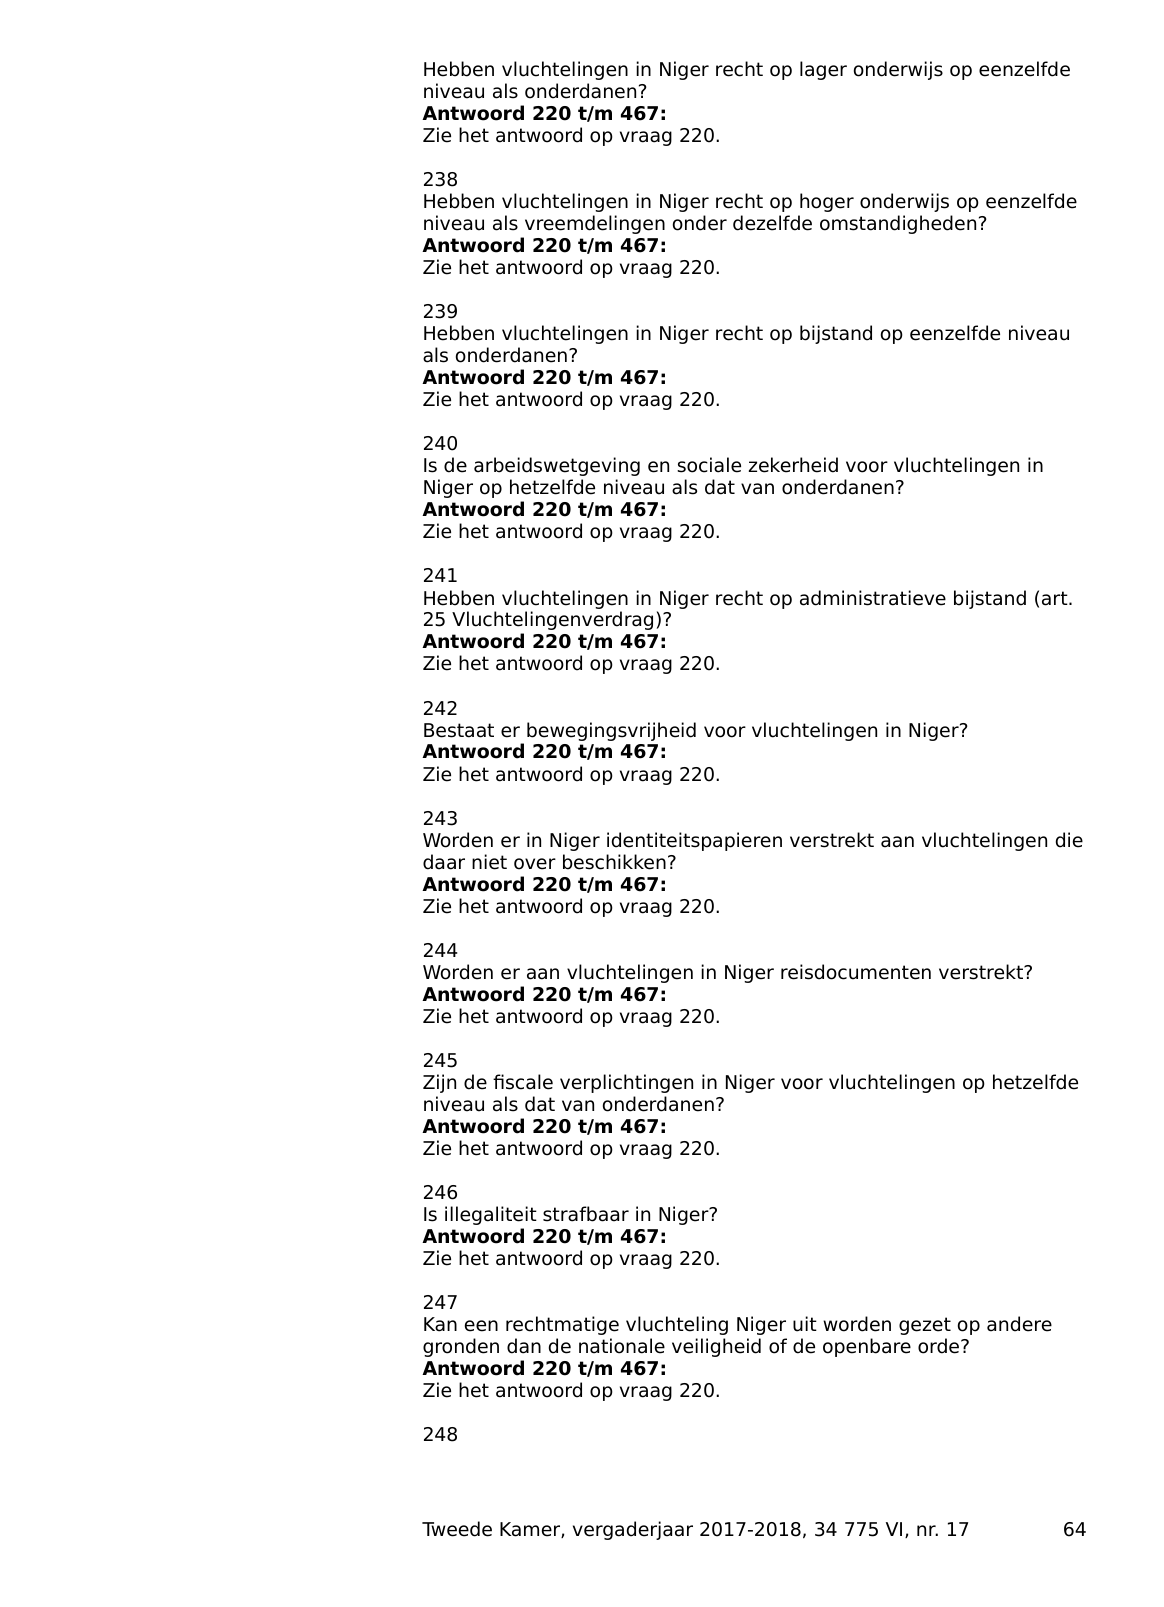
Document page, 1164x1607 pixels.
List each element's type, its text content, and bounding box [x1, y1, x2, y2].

text Zie het antwoord op vraag 220. [422, 653, 1087, 675]
text Zie het antwoord op vraag 220. [422, 125, 1087, 147]
text Zie het antwoord op vraag 220. [422, 1248, 1087, 1270]
text Zie het antwoord op vraag 220. [422, 1380, 1087, 1402]
text Zie het antwoord op vraag 220. [422, 1138, 1087, 1160]
text Kan een rechtmatige vluchteling Niger uit worden gezet op andere gronden dan de nationale veiligheid of de openbare orde? [422, 1314, 1087, 1358]
text Hebben vluchtelingen in Niger recht op bijstand op eenzelfde niveau als onderdanen? [422, 323, 1087, 367]
text Zie het antwoord op vraag 220. [422, 521, 1087, 543]
text Worden er in Niger identiteitspapieren verstrekt aan vluchtelingen die daar niet over beschikken? [422, 829, 1087, 873]
text Zie het antwoord op vraag 220. [422, 257, 1087, 279]
text Antwoord 220 t/m 467: [422, 1358, 1087, 1380]
text Zie het antwoord op vraag 220. [422, 1006, 1087, 1028]
text 239 [422, 301, 1087, 323]
text 241 [422, 565, 1087, 587]
text 243 [422, 808, 1087, 829]
text Worden er aan vluchtelingen in Niger reisdocumenten verstrekt? [422, 962, 1087, 984]
text Antwoord 220 t/m 467: [422, 741, 1087, 763]
text Is de arbeidswetgeving en sociale zekerheid voor vluchtelingen in Niger op hetzelfde niveau als dat van onderdanen? [422, 455, 1087, 499]
text 245 [422, 1050, 1087, 1072]
text Antwoord 220 t/m 467: [422, 367, 1087, 389]
text Zie het antwoord op vraag 220. [422, 389, 1087, 411]
text Zie het antwoord op vraag 220. [422, 763, 1087, 785]
text Bestaat er bewegingsvrijheid voor vluchtelingen in Niger? [422, 719, 1087, 741]
text Is illegaliteit strafbaar in Niger? [422, 1204, 1087, 1226]
text Antwoord 220 t/m 467: [422, 499, 1087, 521]
text Antwoord 220 t/m 467: [422, 984, 1087, 1006]
text Antwoord 220 t/m 467: [422, 235, 1087, 257]
text Antwoord 220 t/m 467: [422, 1226, 1087, 1248]
text Hebben vluchtelingen in Niger recht op lager onderwijs op eenzelfde niveau als onderdanen? [422, 59, 1087, 103]
text Antwoord 220 t/m 467: [422, 631, 1087, 653]
text Hebben vluchtelingen in Niger recht op hoger onderwijs op eenzelfde niveau als vreemdelingen onder dezelfde omstandigheden? [422, 191, 1087, 235]
text Antwoord 220 t/m 467: [422, 1116, 1087, 1138]
text 246 [422, 1182, 1087, 1204]
text Zijn de fiscale verplichtingen in Niger voor vluchtelingen op hetzelfde niveau als dat van onderdanen? [422, 1072, 1087, 1116]
text 238 [422, 169, 1087, 191]
text Antwoord 220 t/m 467: [422, 873, 1087, 896]
text 240 [422, 433, 1087, 455]
text Antwoord 220 t/m 467: [422, 103, 1087, 125]
text 248 [422, 1424, 1087, 1446]
text Hebben vluchtelingen in Niger recht op administratieve bijstand (art. 25 Vluchtelingenverdrag)? [422, 587, 1087, 631]
text 244 [422, 940, 1087, 962]
text 247 [422, 1292, 1087, 1314]
text Zie het antwoord op vraag 220. [422, 896, 1087, 917]
text 242 [422, 697, 1087, 719]
